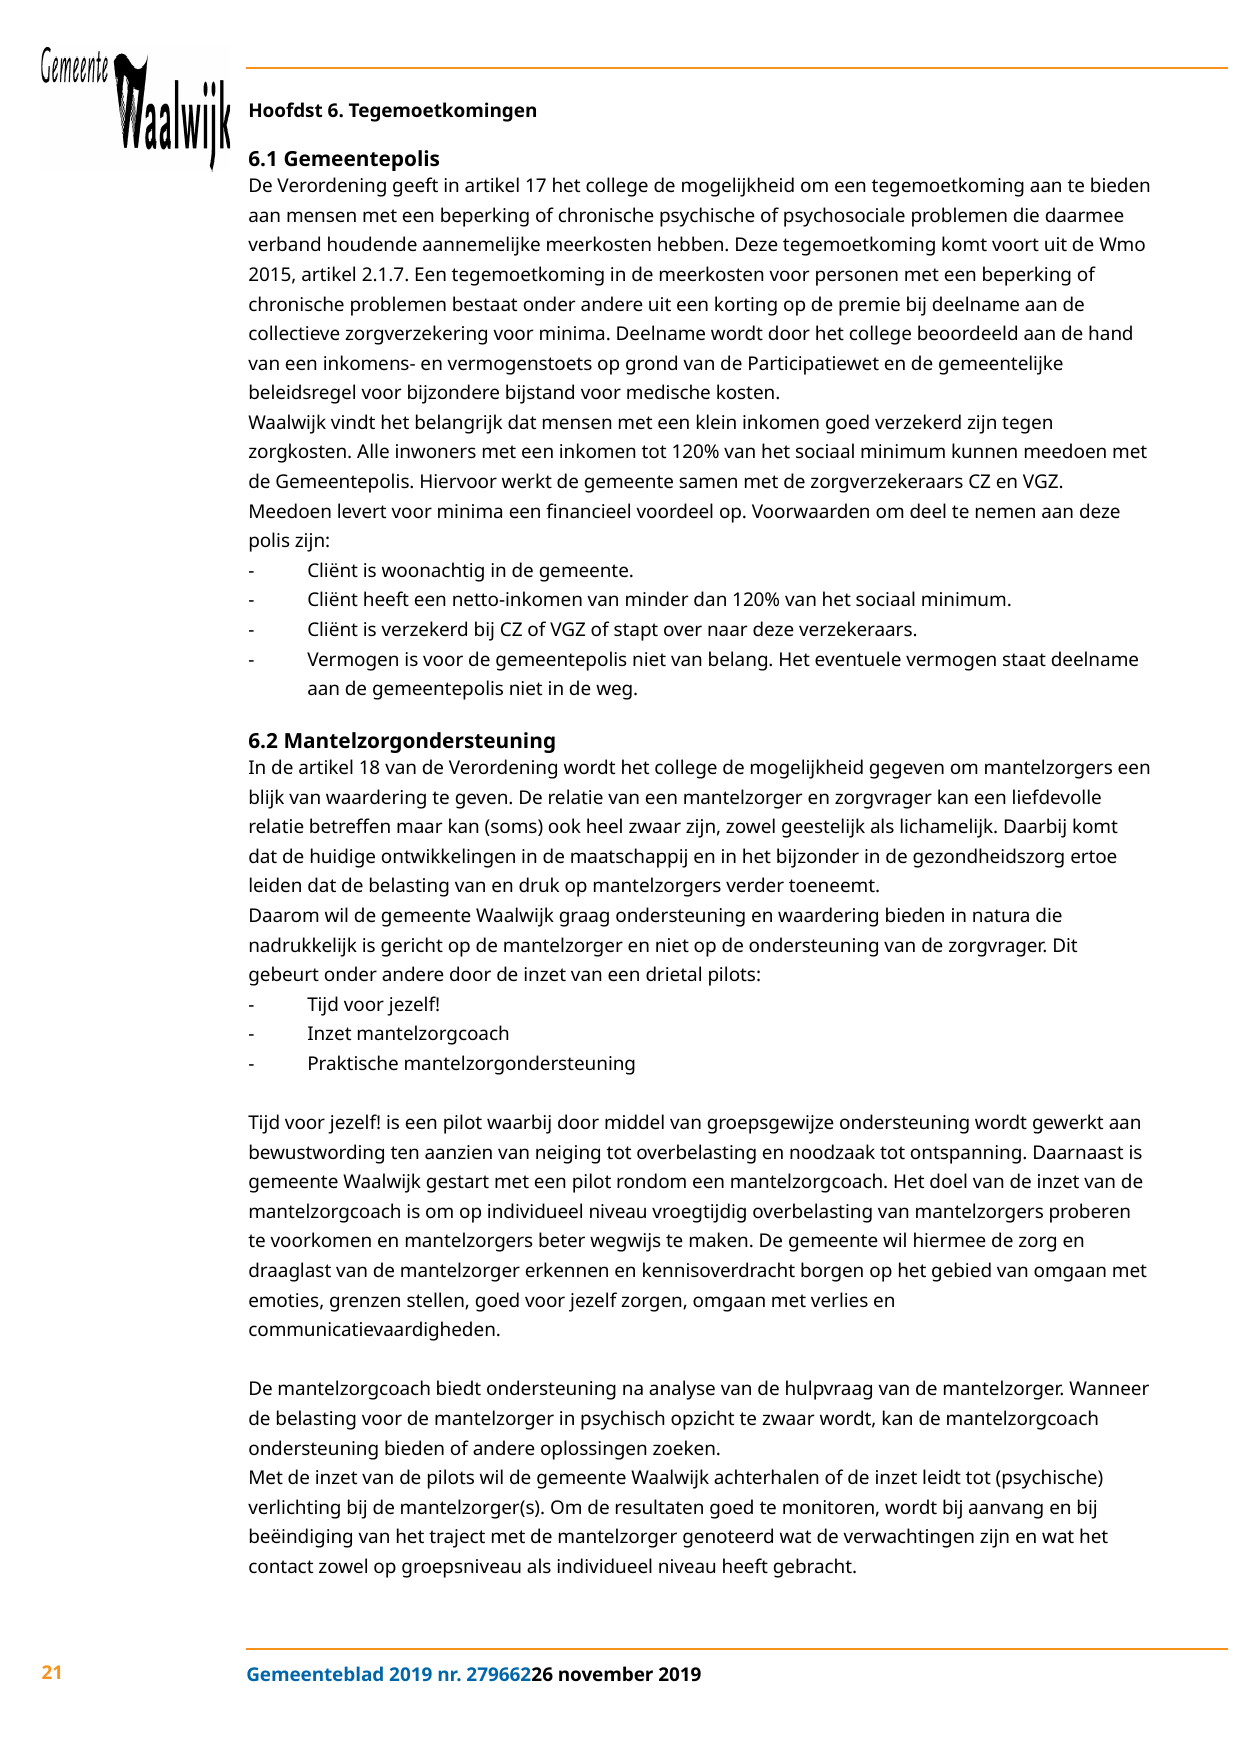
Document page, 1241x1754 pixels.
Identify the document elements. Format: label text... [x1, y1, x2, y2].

list Tijd voor jezelf! [248, 991, 1152, 1017]
text Met de inzet van de pilots wil de gemeente Waalwijk achterhalen of de inzet leidt tot (psychische) verlichting bij de mantelzorger(s). Om de resultaten goed te monitoren, wordt bij aanvang en bij beëindiging van het traject met de mantelzorger genoteerd wat de verwachtingen zijn en wat het contact zowel op groepsniveau als individueel niveau heeft gebracht. [248, 1464, 1152, 1579]
list Cliënt heeft een netto-inkomen van minder dan 120% van het sociaal minimum. [248, 587, 1152, 612]
text Daarom wil de gemeente Waalwijk graag ondersteuning en waardering bieden in natura die nadrukkelijk is gericht op de mantelzorger en niet op de ondersteuning van de zorgvrager. Dit gebeurt onder andere door de inzet van een drietal pilots: [248, 902, 1152, 987]
text 6.1 Gemeentepolis [248, 144, 1152, 172]
picture [41, 47, 231, 172]
text Waalwijk vindt het belangrijk dat mensen met een klein inkomen goed verzekerd zijn tegen zorgkosten. Alle inwoners met een inkomen tot 120% van het sociaal minimum kunnen meedoen met de Gemeentepolis. Hiervoor werkt de gemeente samen met de zorgverzekeraars CZ en VGZ. Meedoen levert voor minima een financieel voordeel op. Voorwaarden om deel te nemen aan deze polis zijn: [248, 409, 1152, 553]
text De mantelzorgcoach biedt ondersteuning na analyse van de hulpvraag van de mantelzorger. Wanneer de belasting voor de mantelzorger in psychisch opzicht te zwaar wordt, kan de mantelzorgcoach ondersteuning bieden of andere oplossingen zoeken. [248, 1376, 1152, 1460]
text In de artikel 18 van de Verordening wordt het college de mogelijkheid gegeven om mantelzorgers een blijk van waardering te geven. De relatie van een mantelzorger en zorgvrager kan een liefdevolle relatie betreffen maar kan (soms) ook heel zwaar zijn, zowel geestelijk als lichamelijk. Daarbij komt dat de huidige ontwikkelingen in de maatschappij en in het bijzonder in de gezondheidszorg ertoe leiden dat de belasting van en druk op mantelzorgers verder toeneemt. [248, 754, 1152, 898]
list Vermogen is voor de gemeentepolis niet van belang. Het eventuele vermogen staat deelname aan de gemeentepolis niet in de weg. [248, 646, 1152, 701]
list Praktische mantelzorgondersteuning [248, 1050, 1152, 1076]
list Cliënt is verzekerd bij CZ of VGZ of stapt over naar deze verzekeraars. [248, 616, 1152, 642]
text Tijd voor jezelf! is een pilot waarbij door middel van groepsgewijze ondersteuning wordt gewerkt aan bewustwording ten aanzien van neiging tot overbelasting en noodzaak tot ontspanning. Daarnaast is gemeente Waalwijk gestart met een pilot rondom een mantelzorgcoach. Het doel van de inzet van de mantelzorgcoach is om op individueel niveau vroegtijdig overbelasting van mantelzorgers proberen te voorkomen en mantelzorgers beter wegwijs te maken. De gemeente wil hiermee de zorg en draaglast van de mantelzorger erkennen en kennisoverdracht borgen op het gebied van omgaan met emoties, grenzen stellen, goed voor jezelf zorgen, omgaan met verlies en communicatievaardigheden. [248, 1109, 1152, 1342]
text Hoofdst 6. Tegemoetkomingen [248, 95, 1152, 123]
list Cliënt is woonachtig in de gemeente. [248, 557, 1152, 583]
text De Verordening geeft in artikel 17 het college de mogelijkheid om een tegemoetkoming aan te bieden aan mensen met een beperking of chronische psychische of psychosociale problemen die daarmee verband houdende aannemelijke meerkosten hebben. Deze tegemoetkoming komt voort uit de Wmo 2015, artikel 2.1.7. Een tegemoetkoming in de meerkosten voor personen met een beperking of chronische problemen bestaat onder andere uit een korting op de premie bij deelname aan de collectieve zorgverzekering voor minima. Deelname wordt door het college beoordeeld aan de hand van een inkomens- en vermogenstoets op grond van de Participatiewet en de gemeentelijke beleidsregel voor bijzondere bijstand voor medische kosten. [248, 172, 1152, 405]
list Inzet mantelzorgcoach [248, 1021, 1152, 1046]
text 6.2 Mantelzorgondersteuning [248, 726, 1152, 754]
